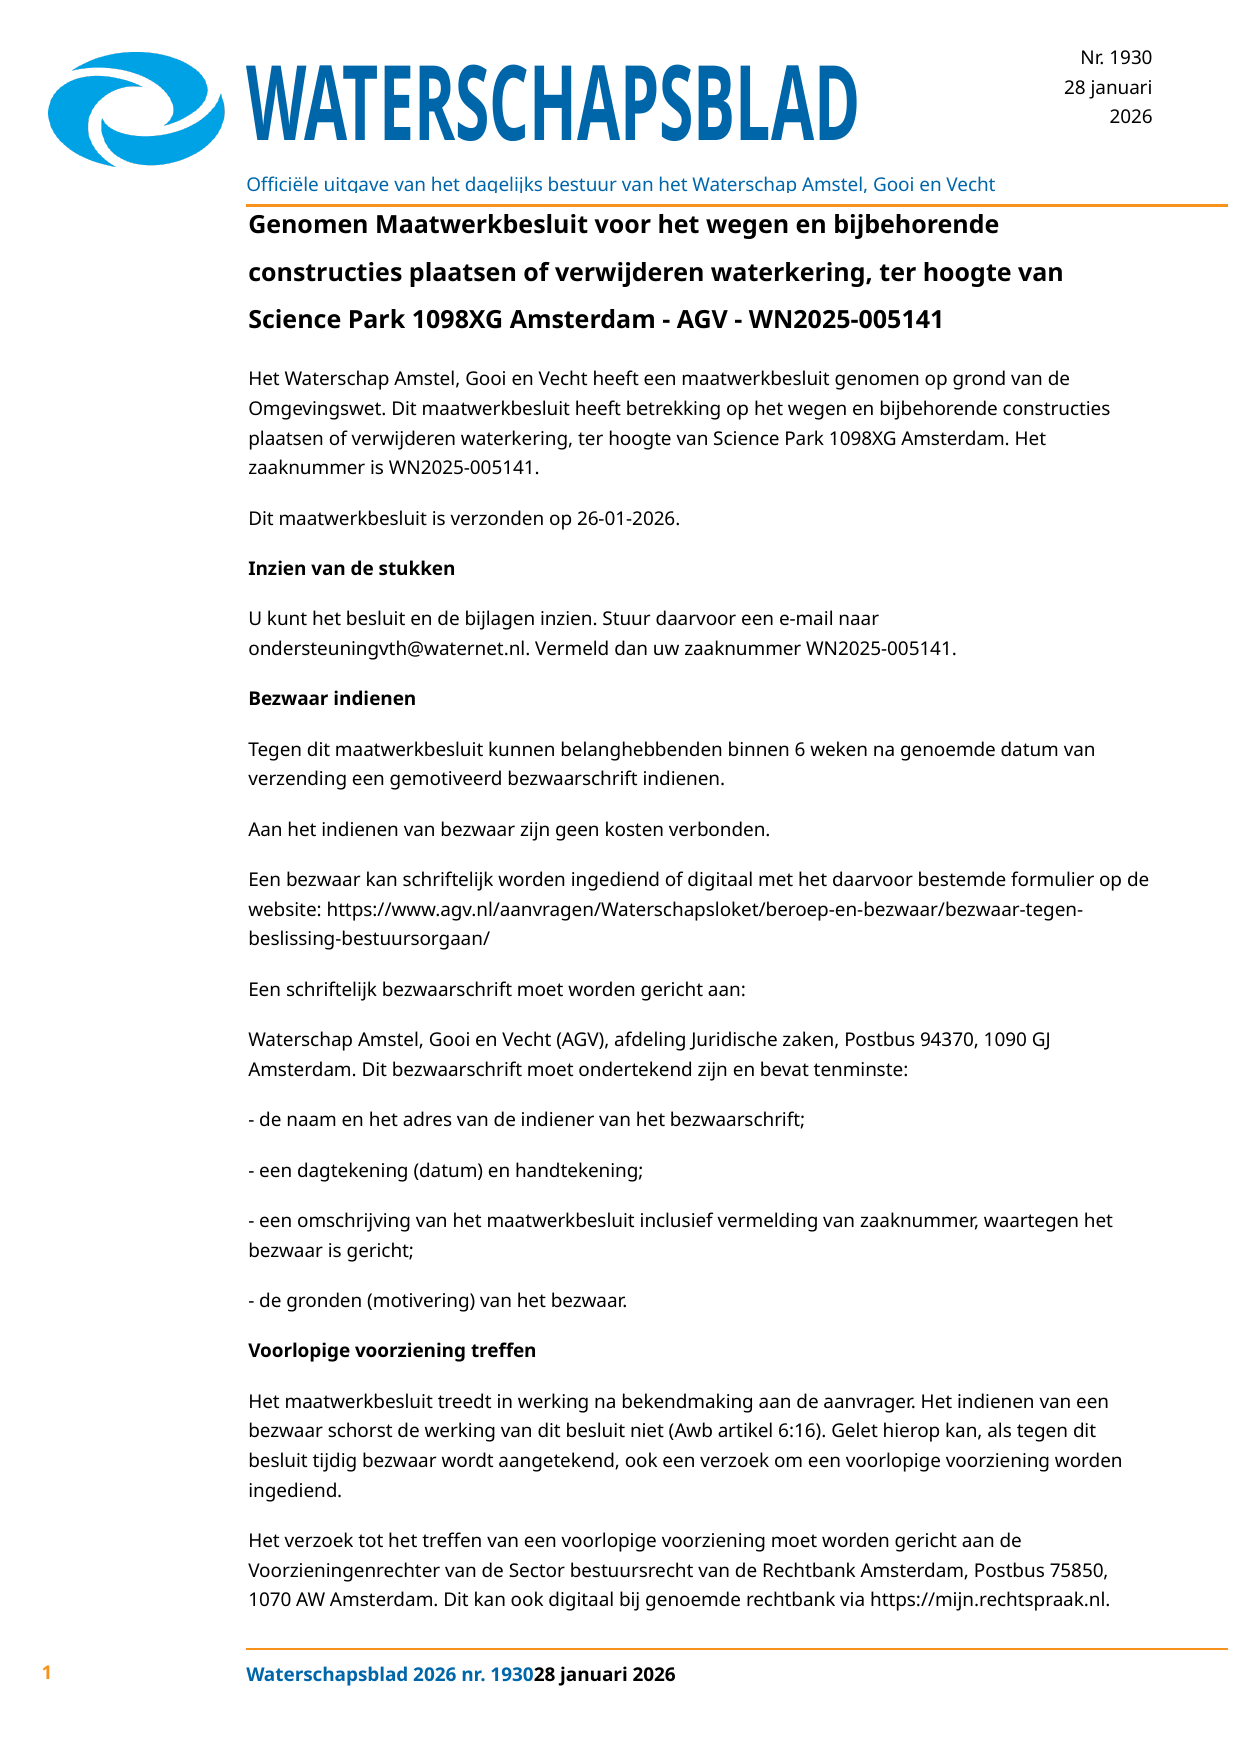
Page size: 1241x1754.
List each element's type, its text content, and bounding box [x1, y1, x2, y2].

text - een dagtekening (datum) en handtekening; [248, 1157, 1152, 1182]
text - een omschrijving van het maatwerkbesluit inclusief vermelding van zaaknummer, waartegen het bezwaar is gericht; [248, 1207, 1152, 1262]
picture [41, 47, 231, 172]
text Een bezwaar kan schriftelijk worden ingediend of digitaal met het daarvoor bestemde formulier op de website: https://www.agv.nl/aanvragen/Waterschapsloket/beroep-en-bezwaar/bezwaar-tegen-beslissing-bestuursorgaan/ [248, 866, 1152, 951]
text Het verzoek tot het treffen van een voorlopige voorziening moet worden gericht aan de Voorzieningenrechter van de Sector bestuursrecht van de Rechtbank Amsterdam, Postbus 75850, 1070 AW Amsterdam. Dit kan ook digitaal bij genoemde rechtbank via https://mijn.rechtspraak.nl. [248, 1527, 1152, 1612]
text Inzien van de stukken [248, 555, 1152, 581]
text Bezwaar indienen [248, 686, 1152, 711]
text Het Waterschap Amstel, Gooi en Vecht heeft een maatwerkbesluit genomen op grond van de Omgevingswet. Dit maatwerkbesluit heeft betrekking op het wegen en bijbehorende constructies plaatsen of verwijderen waterkering, ter hoogte van Science Park 1098XG Amsterdam. Het zaaknummer is WN2025-005141. [248, 366, 1152, 480]
text - de naam en het adres van de indiener van het bezwaarschrift; [248, 1106, 1152, 1132]
text U kunt het besluit en de bijlagen inzien. Stuur daarvoor een e-mail naar ondersteuningvth@waternet.nl. Vermeld dan uw zaaknummer WN2025-005141. [248, 606, 1152, 661]
text Het maatwerkbesluit treedt in werking na bekendmaking aan de aanvrager. Het indienen van een bezwaar schorst de werking van dit besluit niet (Awb artikel 6:16). Gelet hierop kan, als tegen dit besluit tijdig bezwaar wordt aangetekend, ook een verzoek om een voorlopige voorziening worden ingediend. [248, 1388, 1152, 1502]
text - de gronden (motivering) van het bezwaar. [248, 1287, 1152, 1313]
text Waterschap Amstel, Gooi en Vecht (AGV), afdeling Juridische zaken, Postbus 94370, 1090 GJ Amsterdam. Dit bezwaarschrift moet ondertekend zijn en bevat tenminste: [248, 1026, 1152, 1082]
text Genomen Maatwerkbesluit voor het wegen en bijbehorende constructies plaatsen of verwijderen waterkering, ter hoogte van Science Park 1098XG Amsterdam - AGV - WN2025-005141 [248, 207, 1152, 336]
text Een schriftelijk bezwaarschrift moet worden gericht aan: [248, 976, 1152, 1002]
text Aan het indienen van bezwaar zijn geen kosten verbonden. [248, 816, 1152, 842]
text Tegen dit maatwerkbesluit kunnen belanghebbenden binnen 6 weken na genoemde datum van verzending een gemotiveerd bezwaarschrift indienen. [248, 736, 1152, 791]
text Dit maatwerkbesluit is verzonden op 26-01-2026. [248, 505, 1152, 530]
text Voorlopige voorziening treffen [248, 1338, 1152, 1363]
